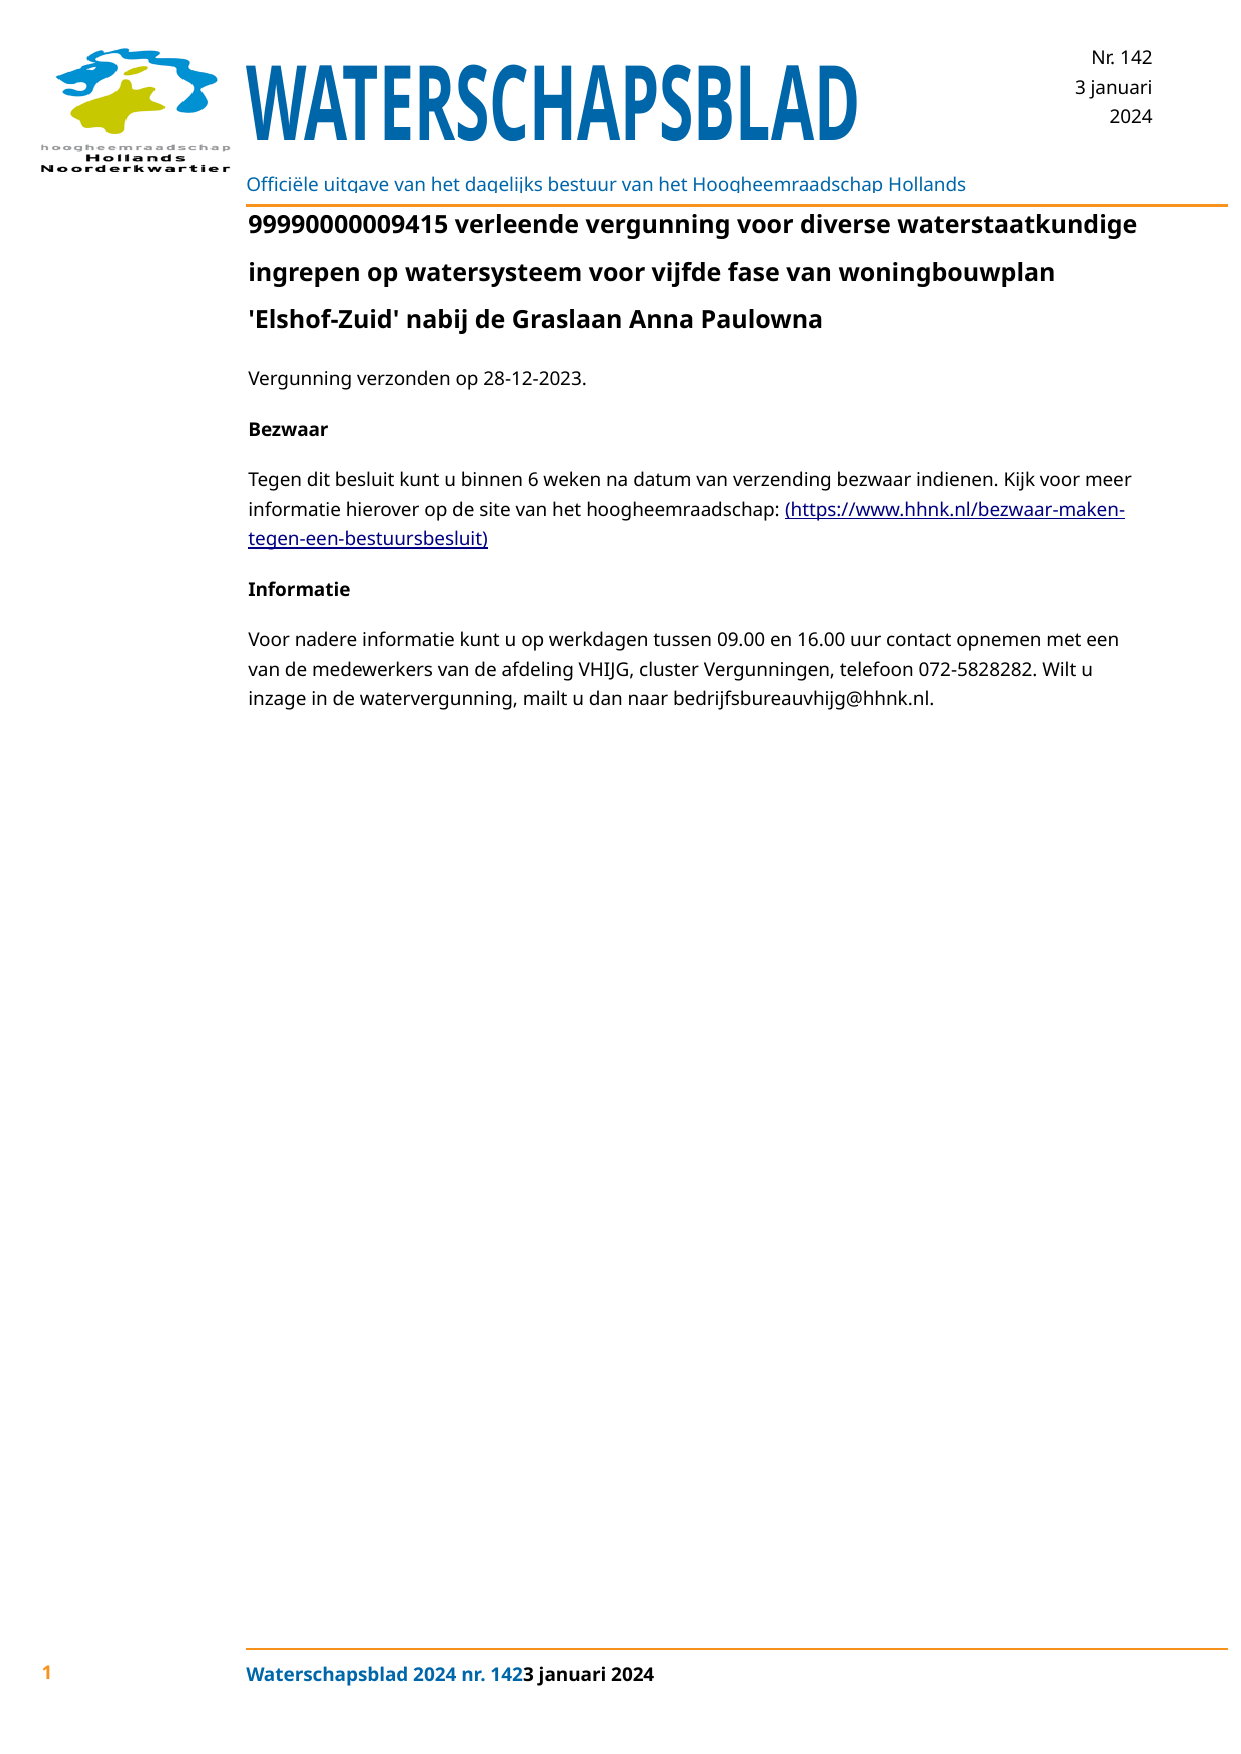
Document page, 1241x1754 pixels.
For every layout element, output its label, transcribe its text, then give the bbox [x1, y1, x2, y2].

text Informatie [248, 576, 1152, 602]
text Vergunning verzonden op 28-12-2023. [248, 366, 1152, 391]
text Tegen dit besluit kunt u binnen 6 weken na datum van verzending bezwaar indienen. Kijk voor meer informatie hierover op de site van het hoogheemraadschap: (https://www.hhnk.nl/bezwaar-maken-tegen-een-bestuursbesluit) [248, 466, 1152, 551]
text Voor nadere informatie kunt u op werkdagen tussen 09.00 en 16.00 uur contact opnemen met een van de medewerkers van de afdeling VHIJG, cluster Vergunningen, telefoon 072-5828282. Wilt u inzage in de watervergunning, mailt u dan naar bedrijfsbureauvhijg@hhnk.nl. [248, 626, 1152, 711]
picture [41, 47, 231, 172]
text 99990000009415 verleende vergunning voor diverse waterstaatkundige ingrepen op watersysteem voor vijfde fase van woningbouwplan 'Elshof-Zuid' nabij de Graslaan Anna Paulowna [248, 207, 1152, 336]
text Bezwaar [248, 416, 1152, 442]
